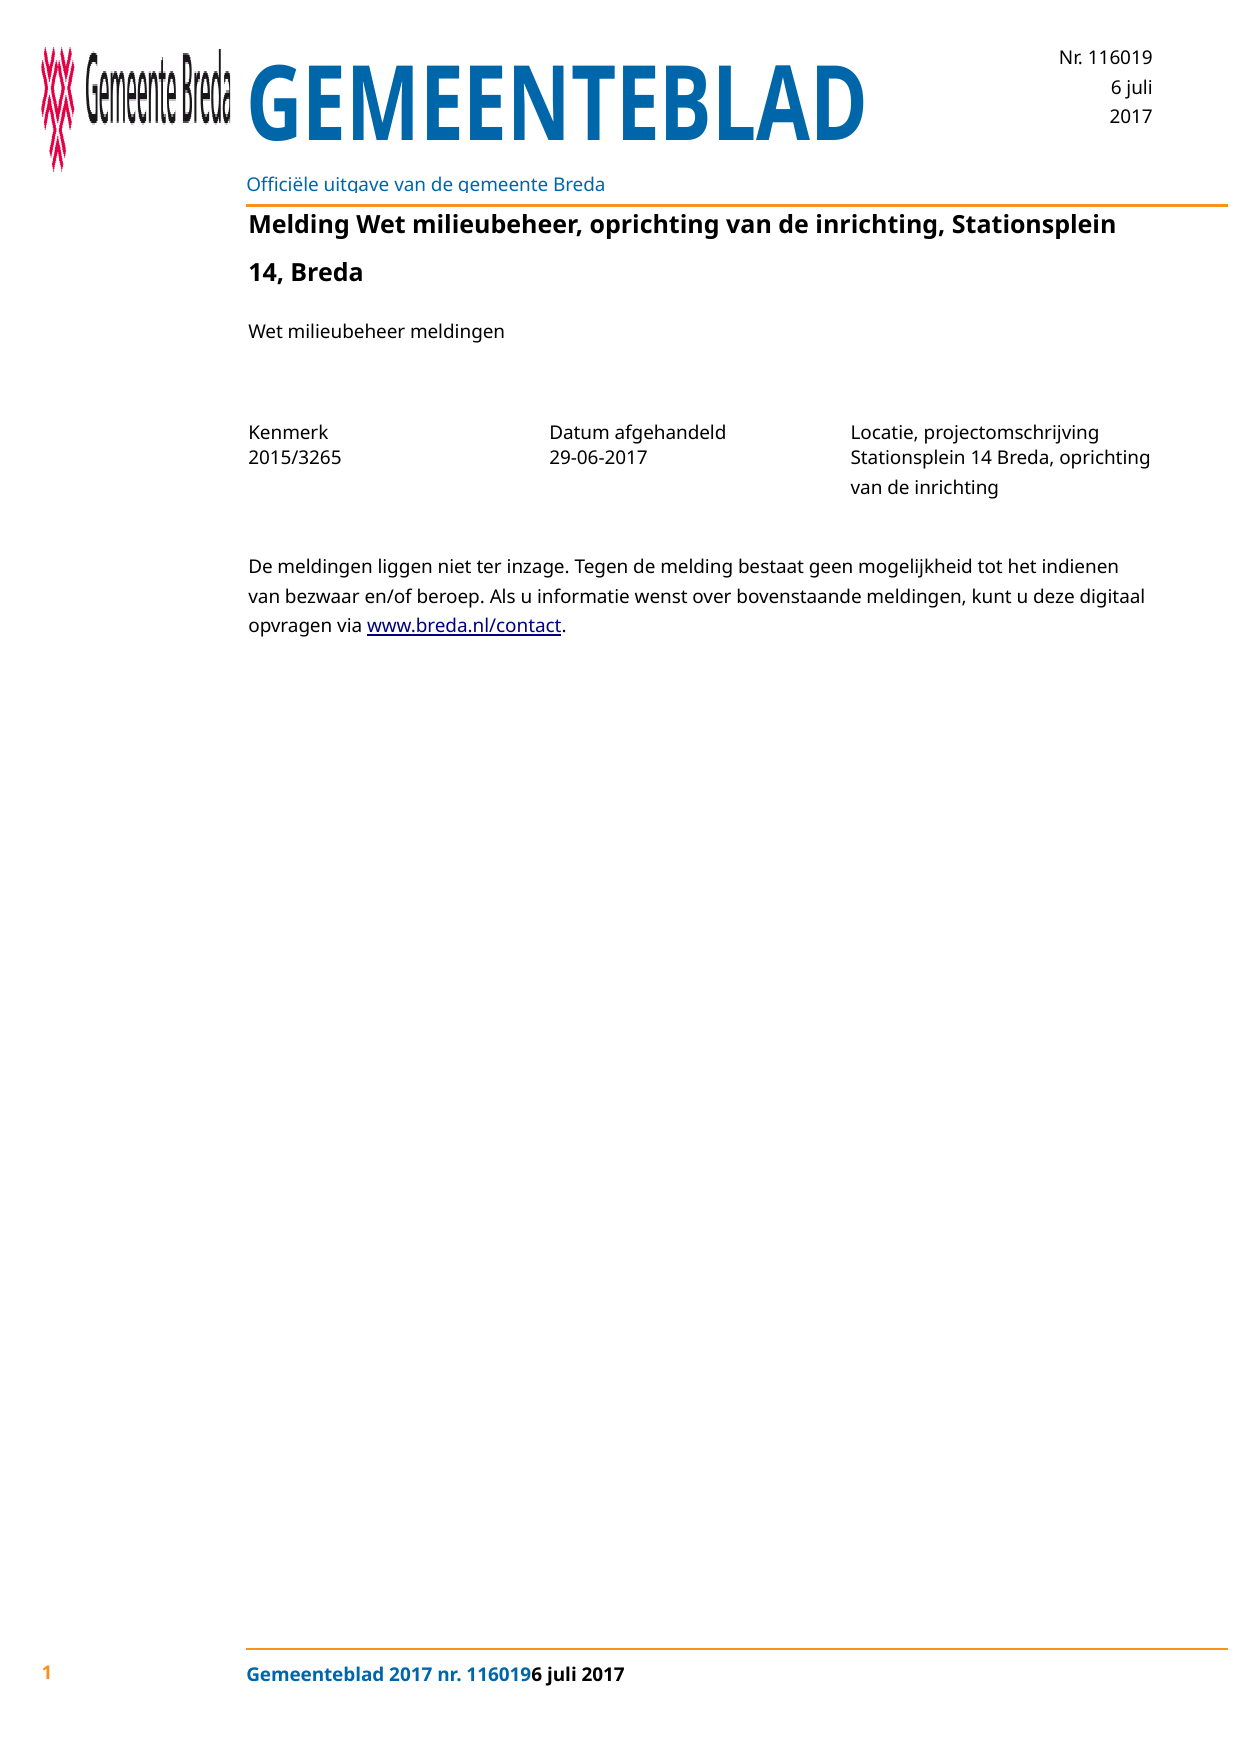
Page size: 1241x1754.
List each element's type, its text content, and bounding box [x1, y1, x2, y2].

table_header Locatie, projectomschrijving [850, 419, 1152, 444]
text Wet milieubeheer meldingen [248, 318, 1152, 344]
table_header Kenmerk [248, 419, 549, 444]
picture [41, 47, 231, 172]
table_cell Stationsplein 14 Breda, oprichting van de inrichting [850, 445, 1152, 500]
table_cell 2015/3265 [248, 445, 549, 500]
table_header Datum afgehandeld [549, 419, 850, 444]
text Melding Wet milieubeheer, oprichting van de inrichting, Stationsplein 14, Breda [248, 207, 1152, 288]
text De meldingen liggen niet ter inzage. Tegen de melding bestaat geen mogelijkheid tot het indienen van bezwaar en/of beroep. Als u informatie wenst over bovenstaande meldingen, kunt u deze digitaal opvragen via www.breda.nl/contact. [248, 553, 1152, 638]
table_cell 29-06-2017 [549, 445, 850, 500]
